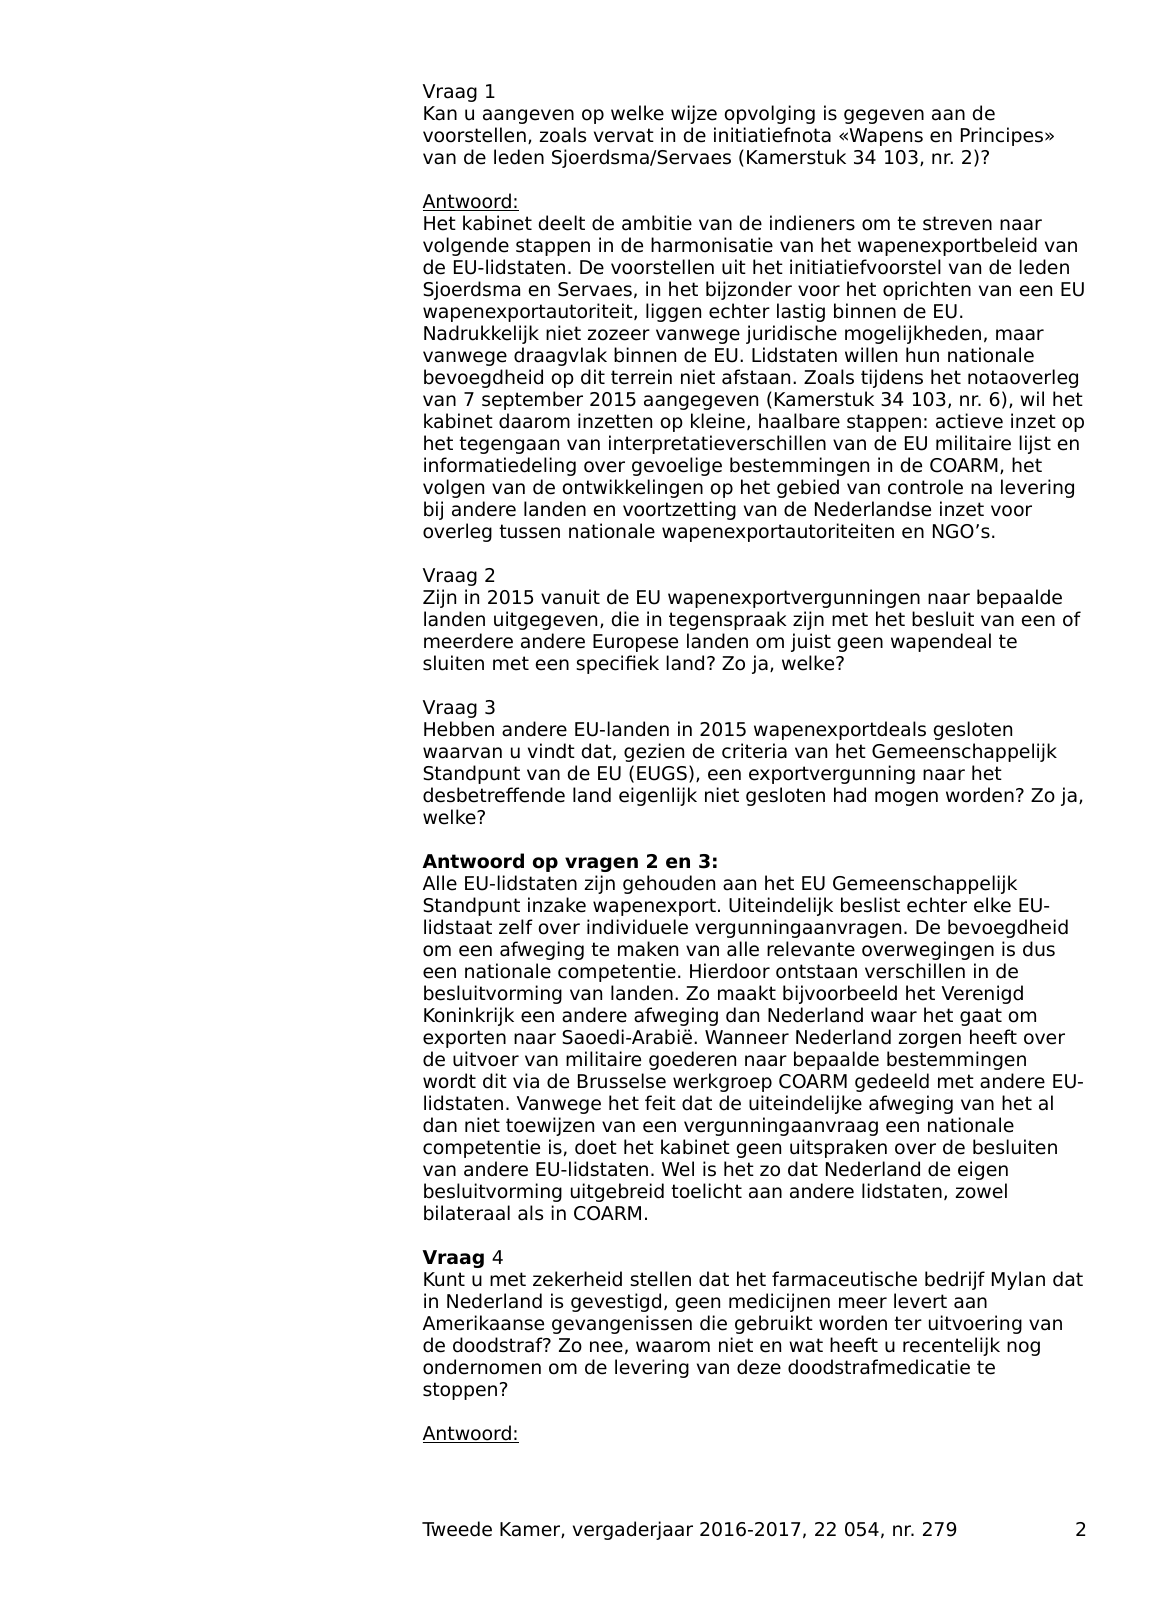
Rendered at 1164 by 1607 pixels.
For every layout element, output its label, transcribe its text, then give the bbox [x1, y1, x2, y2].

text Het kabinet deelt de ambitie van de indieners om te streven naar volgende stappen in de harmonisatie van het wapenexportbeleid van de EU-lidstaten. De voorstellen uit het initiatiefvoorstel van de leden Sjoerdsma en Servaes, in het bijzonder voor het oprichten van een EU wapenexportautoriteit, liggen echter lastig binnen de EU. Nadrukkelijk niet zozeer vanwege juridische mogelijkheden, maar vanwege draagvlak binnen de EU. Lidstaten willen hun nationale bevoegdheid op dit terrein niet afstaan. Zoals tijdens het notaoverleg van 7 september 2015 aangegeven (Kamerstuk 34 103, nr. 6), wil het kabinet daarom inzetten op kleine, haalbare stappen: actieve inzet op het tegengaan van interpretatieverschillen van de EU militaire lijst en informatiedeling over gevoelige bestemmingen in de COARM, het volgen van de ontwikkelingen op het gebied van controle na levering bij andere landen en voortzetting van de Nederlandse inzet voor overleg tussen nationale wapenexportautoriteiten en NGO’s. [422, 213, 1087, 543]
text Kunt u met zekerheid stellen dat het farmaceutische bedrijf Mylan dat in Nederland is gevestigd, geen medicijnen meer levert aan Amerikaanse gevangenissen die gebruikt worden ter uitvoering van de doodstraf? Zo nee, waarom niet en wat heeft u recentelijk nog ondernomen om de levering van deze doodstrafmedicatie te stoppen? [422, 1269, 1087, 1401]
text Vraag 2 [422, 565, 1087, 587]
text Alle EU-lidstaten zijn gehouden aan het EU Gemeenschappelijk Standpunt inzake wapenexport. Uiteindelijk beslist echter elke EU-lidstaat zelf over individuele vergunningaanvragen. De bevoegdheid om een afweging te maken van alle relevante overwegingen is dus een nationale competentie. Hierdoor ontstaan verschillen in de besluitvorming van landen. Zo maakt bijvoorbeeld het Verenigd Koninkrijk een andere afweging dan Nederland waar het gaat om exporten naar Saoedi-Arabië. Wanneer Nederland zorgen heeft over de uitvoer van militaire goederen naar bepaalde bestemmingen wordt dit via de Brusselse werkgroep COARM gedeeld met andere EU-lidstaten. Vanwege het feit dat de uiteindelijke afweging van het al dan niet toewijzen van een vergunningaanvraag een nationale competentie is, doet het kabinet geen uitspraken over de besluiten van andere EU-lidstaten. Wel is het zo dat Nederland de eigen besluitvorming uitgebreid toelicht aan andere lidstaten, zowel bilateraal als in COARM. [422, 873, 1087, 1225]
text Vraag 4 [422, 1247, 1087, 1269]
text Hebben andere EU-landen in 2015 wapenexportdeals gesloten waarvan u vindt dat, gezien de criteria van het Gemeenschappelijk Standpunt van de EU (EUGS), een exportvergunning naar het desbetreffende land eigenlijk niet gesloten had mogen worden? Zo ja, welke? [422, 719, 1087, 829]
text Kan u aangeven op welke wijze opvolging is gegeven aan de voorstellen, zoals vervat in de initiatiefnota «Wapens en Principes» van de leden Sjoerdsma/Servaes (Kamerstuk 34 103, nr. 2)? [422, 103, 1087, 169]
text Zijn in 2015 vanuit de EU wapenexportvergunningen naar bepaalde landen uitgegeven, die in tegenspraak zijn met het besluit van een of meerdere andere Europese landen om juist geen wapendeal te sluiten met een specifiek land? Zo ja, welke? [422, 587, 1087, 675]
text Vraag 1 [422, 81, 1087, 103]
text Antwoord op vragen 2 en 3: [422, 851, 1087, 873]
text Vraag 3 [422, 697, 1087, 719]
text Antwoord: [422, 191, 1087, 213]
text Antwoord: [422, 1423, 1087, 1445]
